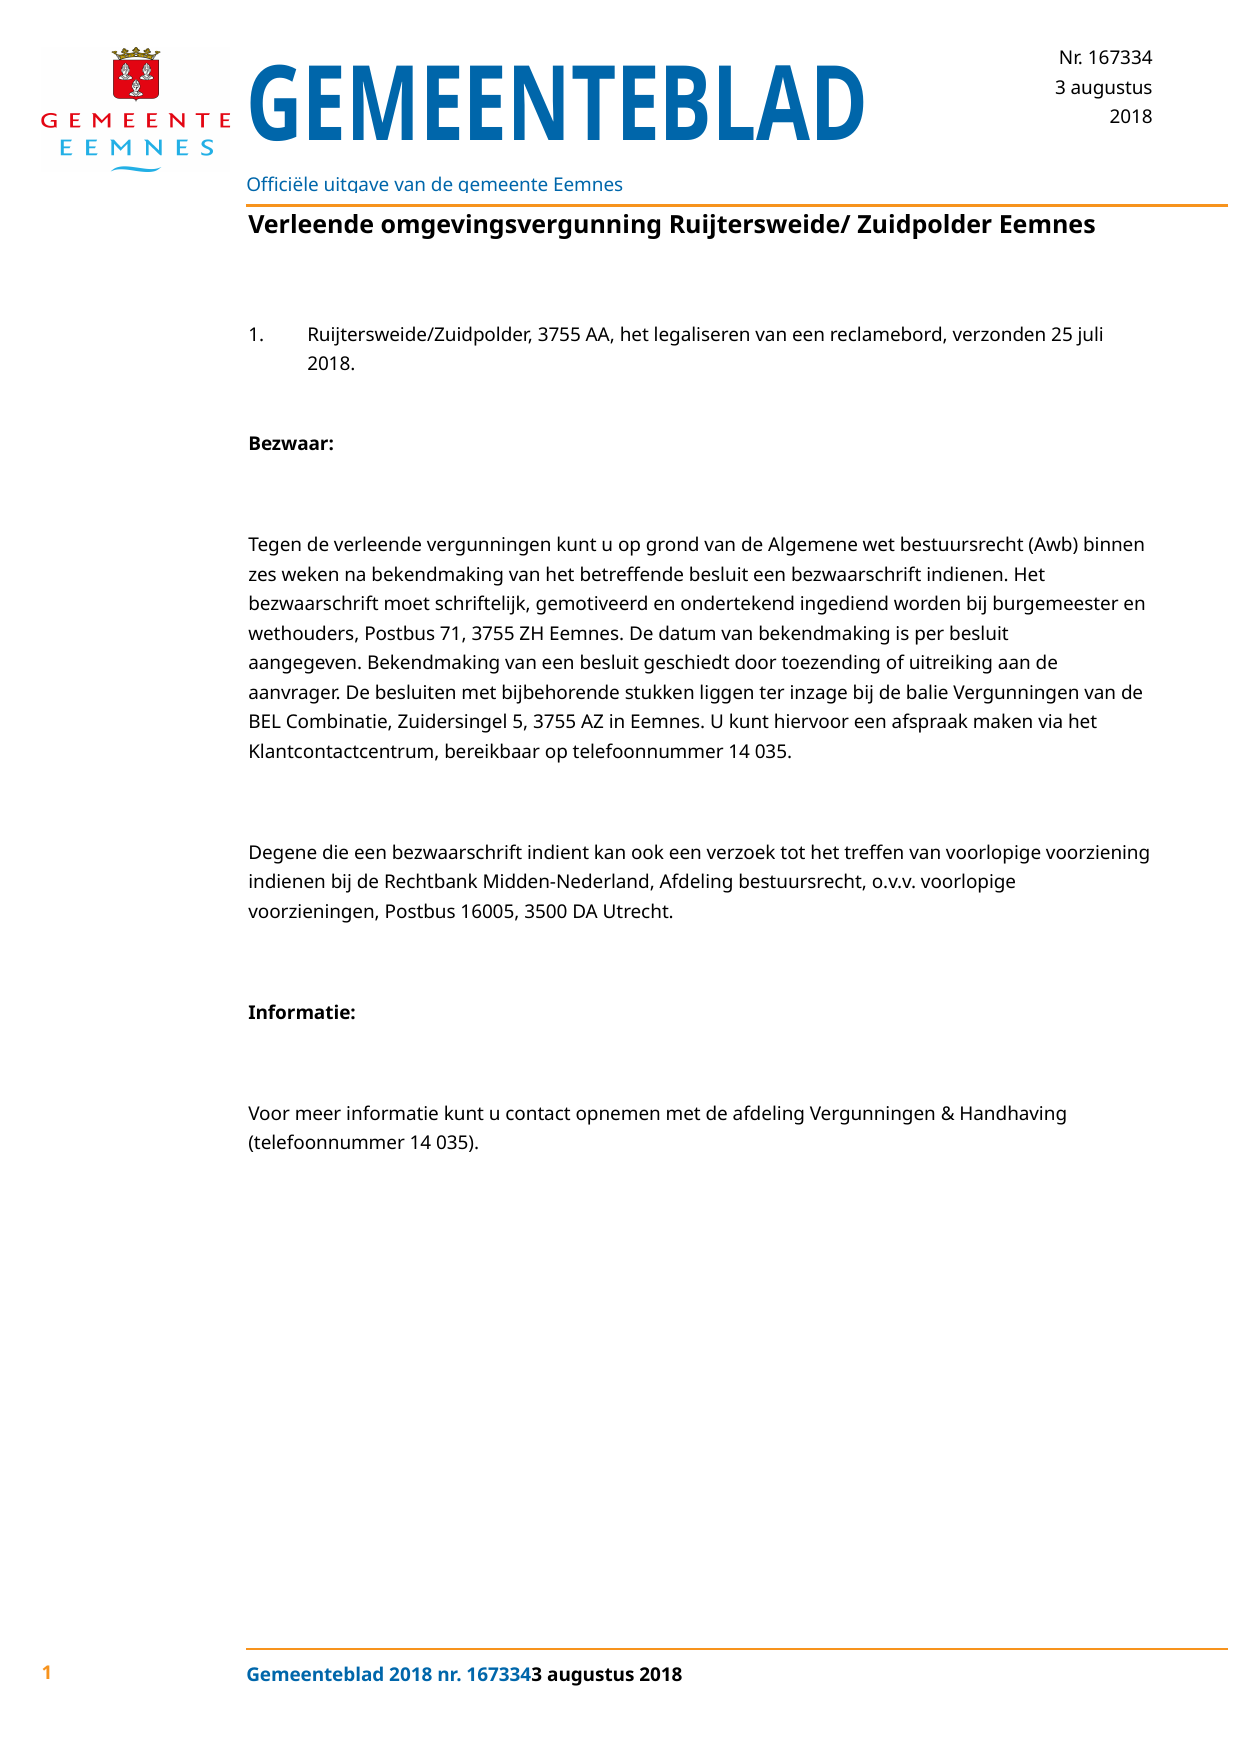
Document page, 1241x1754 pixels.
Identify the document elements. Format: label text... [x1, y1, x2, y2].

picture [41, 47, 231, 172]
text Voor meer informatie kunt u contact opnemen met de afdeling Vergunningen & Handhaving (telefoonnummer 14 035). [248, 1100, 1152, 1155]
text Informatie: [248, 999, 1152, 1025]
text Bezwaar: [248, 430, 1152, 456]
text Tegen de verleende vergunningen kunt u op grond van de Algemene wet bestuursrecht (Awb) binnen zes weken na bekendmaking van het betreffende besluit een bezwaarschrift indienen. Het bezwaarschrift moet schriftelijk, gemotiveerd en ondertekend ingediend worden bij burgemeester en wethouders, Postbus 71, 3755 ZH Eemnes. De datum van bekendmaking is per besluit aangegeven. Bekendmaking van een besluit geschiedt door toezending of uitreiking aan de aanvrager. De besluiten met bijbehorende stukken liggen ter inzage bij de balie Vergunningen van de BEL Combinatie, Zuidersingel 5, 3755 AZ in Eemnes. U kunt hiervoor een afspraak maken via het Klantcontactcentrum, bereikbaar op telefoonnummer 14 035. [248, 531, 1152, 764]
text Verleende omgevingsvergunning Ruijtersweide/ Zuidpolder Eemnes [248, 207, 1152, 241]
text Degene die een bezwaarschrift indient kan ook een verzoek tot het treffen van voorlopige voorziening indienen bij de Rechtbank Midden-Nederland, Afdeling bestuursrecht, o.v.v. voorlopige voorzieningen, Postbus 16005, 3500 DA Utrecht. [248, 839, 1152, 924]
list Ruijtersweide/Zuidpolder, 3755 AA, het legaliseren van een reclamebord, verzonden 25 juli 2018. [248, 321, 1152, 376]
